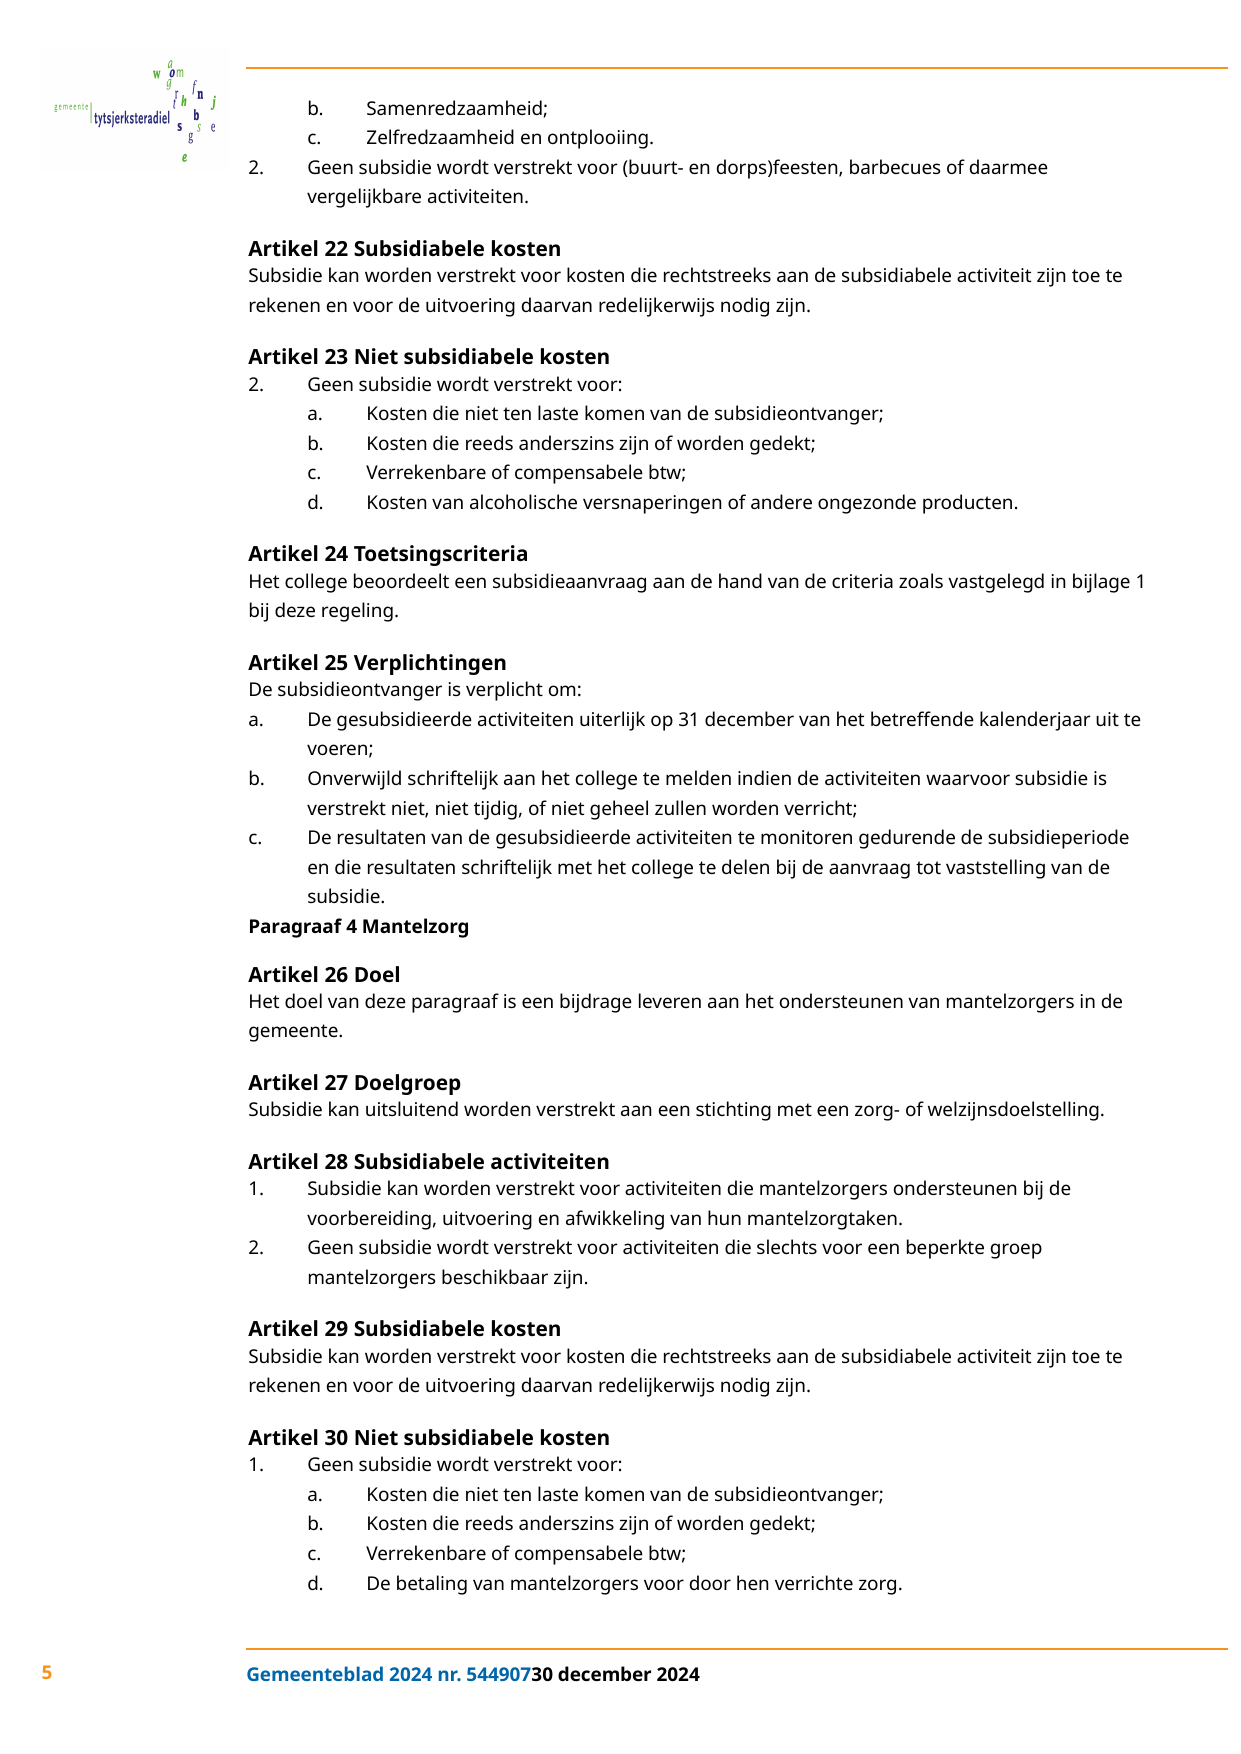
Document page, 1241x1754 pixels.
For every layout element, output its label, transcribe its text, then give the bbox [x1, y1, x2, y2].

list Geen subsidie wordt verstrekt voor: [248, 371, 1152, 397]
list Geen subsidie wordt verstrekt voor (buurt- en dorps)feesten, barbecues of daarmee vergelijkbare activiteiten. [248, 154, 1152, 209]
list Geen subsidie wordt verstrekt voor activiteiten die slechts voor een beperkte groep mantelzorgers beschikbaar zijn. [248, 1234, 1152, 1290]
list Kosten van alcoholische versnaperingen of andere ongezonde producten. [307, 489, 1152, 515]
list Subsidie kan worden verstrekt voor activiteiten die mantelzorgers ondersteunen bij de voorbereiding, uitvoering en afwikkeling van hun mantelzorgtaken. [248, 1175, 1152, 1231]
text Artikel 27 Doelgroep [248, 1068, 1152, 1097]
list De gesubsidieerde activiteiten uiterlijk op 31 december van het betreffende kalenderjaar uit te voeren; [248, 706, 1152, 761]
list Kosten die niet ten laste komen van de subsidieontvanger; [307, 1481, 1152, 1507]
list Geen subsidie wordt verstrekt voor: [248, 1451, 1152, 1477]
text Artikel 23 Niet subsidiabele kosten [248, 342, 1152, 371]
list Kosten die reeds anderszins zijn of worden gedekt; [307, 430, 1152, 456]
list Onverwijld schriftelijk aan het college te melden indien de activiteiten waarvoor subsidie is verstrekt niet, niet tijdig, of niet geheel zullen worden verricht; [248, 765, 1152, 821]
list Zelfredzaamheid en ontplooiing. [307, 124, 1152, 150]
list Verrekenbare of compensabele btw; [307, 1540, 1152, 1566]
list Verrekenbare of compensabele btw; [307, 459, 1152, 485]
text Subsidie kan uitsluitend worden verstrekt aan een stichting met een zorg- of welzijnsdoelstelling. [248, 1097, 1152, 1122]
text Paragraaf 4 Mantelzorg [248, 913, 1152, 939]
text Artikel 26 Doel [248, 960, 1152, 988]
text De subsidieontvanger is verplicht om: [248, 676, 1152, 702]
list De betaling van mantelzorgers voor door hen verrichte zorg. [307, 1570, 1152, 1596]
text Artikel 29 Subsidiabele kosten [248, 1314, 1152, 1343]
list Kosten die niet ten laste komen van de subsidieontvanger; [307, 400, 1152, 426]
text Subsidie kan worden verstrekt voor kosten die rechtstreeks aan de subsidiabele activiteit zijn toe te rekenen en voor de uitvoering daarvan redelijkerwijs nodig zijn. [248, 262, 1152, 318]
text Subsidie kan worden verstrekt voor kosten die rechtstreeks aan de subsidiabele activiteit zijn toe te rekenen en voor de uitvoering daarvan redelijkerwijs nodig zijn. [248, 1343, 1152, 1398]
list Samenredzaamheid; [307, 95, 1152, 121]
text Artikel 30 Niet subsidiabele kosten [248, 1423, 1152, 1451]
text Artikel 24 Toetsingscriteria [248, 539, 1152, 568]
text Artikel 25 Verplichtingen [248, 648, 1152, 676]
list De resultaten van de gesubsidieerde activiteiten te monitoren gedurende de subsidieperiode en die resultaten schriftelijk met het college te delen bij de aanvraag tot vaststelling van de subsidie. [248, 824, 1152, 909]
text Het doel van deze paragraaf is een bijdrage leveren aan het ondersteunen van mantelzorgers in de gemeente. [248, 988, 1152, 1043]
list Kosten die reeds anderszins zijn of worden gedekt; [307, 1511, 1152, 1536]
text Artikel 28 Subsidiabele activiteiten [248, 1147, 1152, 1175]
picture [41, 47, 231, 172]
text Het college beoordeelt een subsidieaanvraag aan de hand van de criteria zoals vastgelegd in bijlage 1 bij deze regeling. [248, 568, 1152, 623]
text Artikel 22 Subsidiabele kosten [248, 234, 1152, 262]
